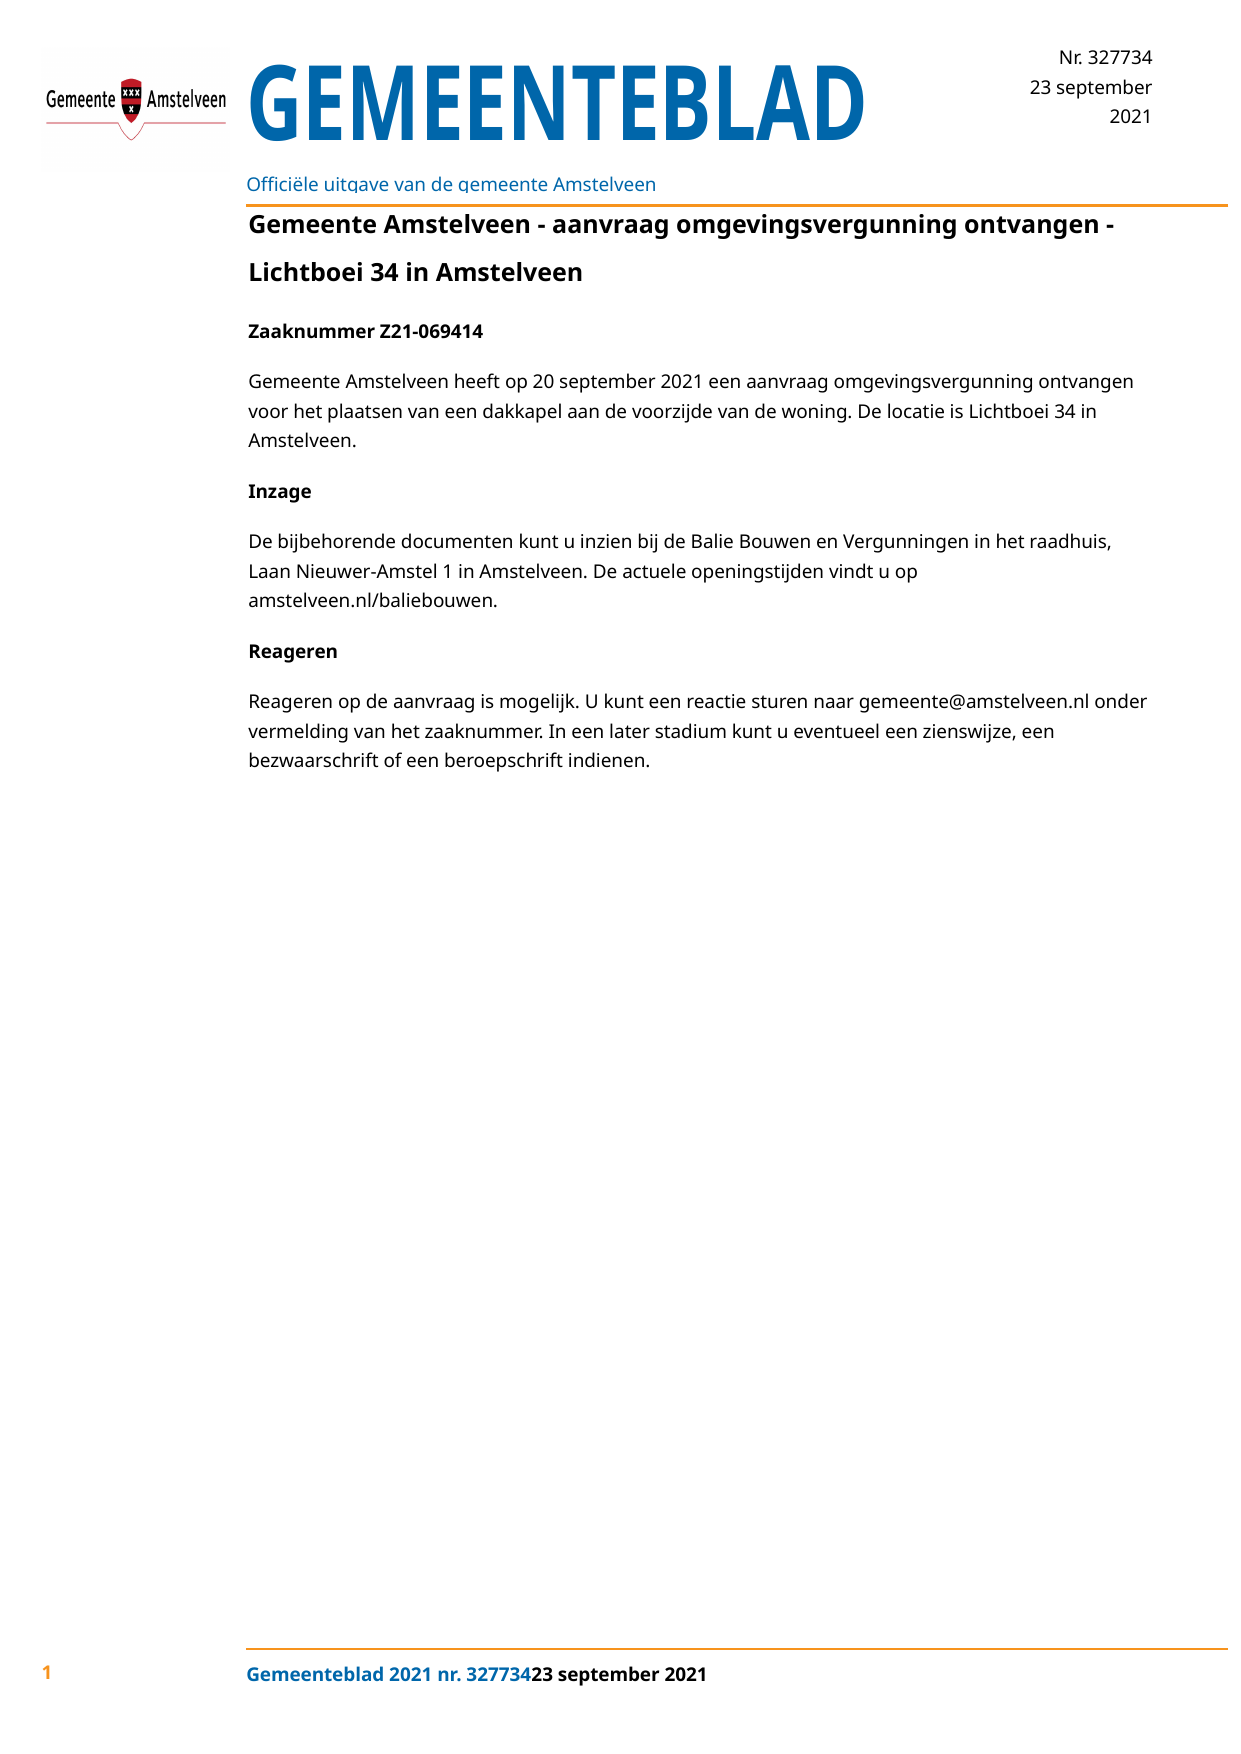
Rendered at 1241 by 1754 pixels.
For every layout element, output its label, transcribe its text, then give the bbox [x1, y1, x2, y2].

picture [41, 47, 231, 172]
text Gemeente Amstelveen - aanvraag omgevingsvergunning ontvangen - Lichtboei 34 in Amstelveen [248, 207, 1152, 288]
text De bijbehorende documenten kunt u inzien bij de Balie Bouwen en Vergunningen in het raadhuis, Laan Nieuwer-Amstel 1 in Amstelveen. De actuele openingstijden vindt u op amstelveen.nl/baliebouwen. [248, 528, 1152, 613]
text Gemeente Amstelveen heeft op 20 september 2021 een aanvraag omgevingsvergunning ontvangen voor het plaatsen van een dakkapel aan de voorzijde van de woning. De locatie is Lichtboei 34 in Amstelveen. [248, 368, 1152, 453]
text Inzage [248, 478, 1152, 504]
text Reageren op de aanvraag is mogelijk. U kunt een reactie sturen naar gemeente@amstelveen.nl onder vermelding van het zaaknummer. In een later stadium kunt u eventueel een zienswijze, een bezwaarschrift of een beroepschrift indienen. [248, 688, 1152, 773]
text Zaaknummer Z21-069414 [248, 318, 1152, 344]
text Reageren [248, 638, 1152, 664]
